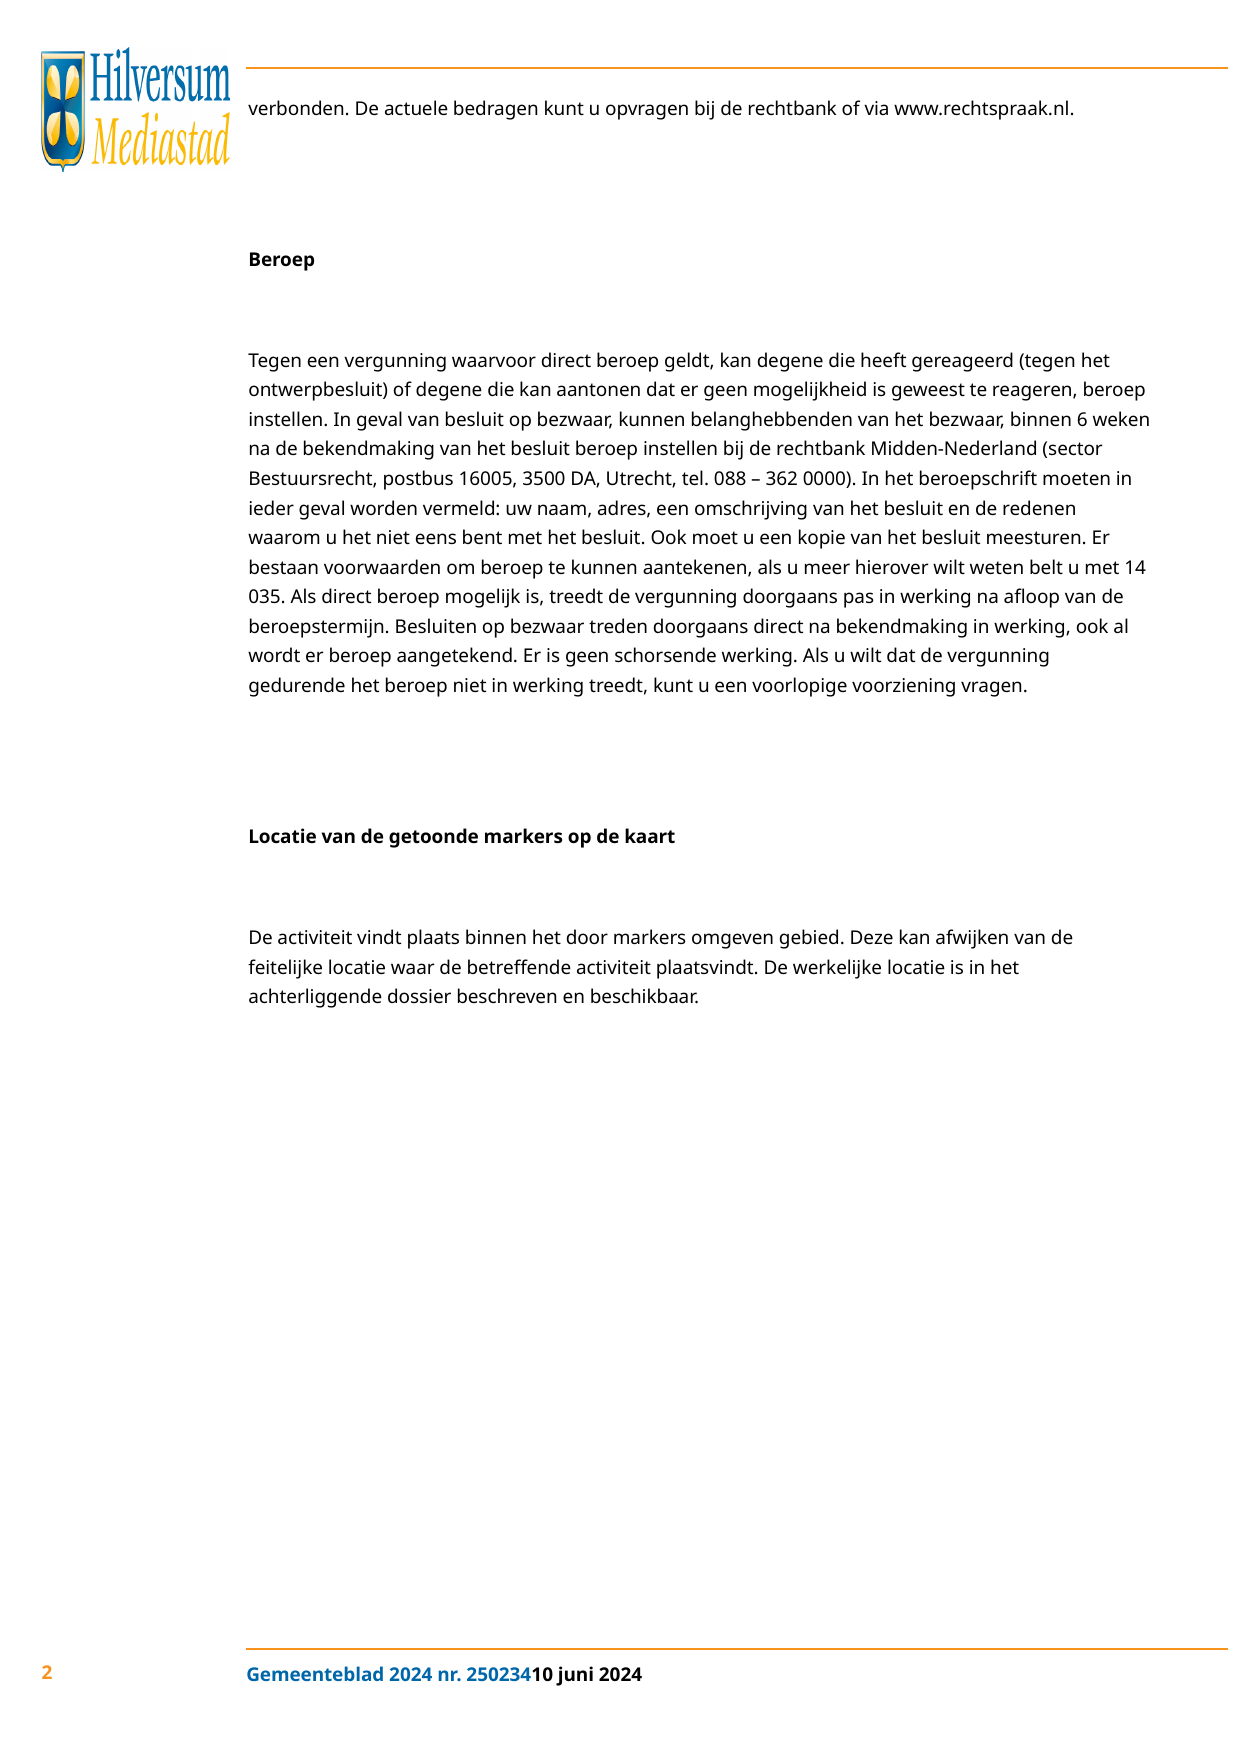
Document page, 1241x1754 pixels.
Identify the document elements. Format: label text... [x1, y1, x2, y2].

text De activiteit vindt plaats binnen het door markers omgeven gebied. Deze kan afwijken van de feitelijke locatie waar de betreffende activiteit plaatsvindt. De werkelijke locatie is in het achterliggende dossier beschreven en beschikbaar. [248, 924, 1152, 1009]
text Tegen een vergunning waarvoor direct beroep geldt, kan degene die heeft gereageerd (tegen het ontwerpbesluit) of degene die kan aantonen dat er geen mogelijkheid is geweest te reageren, beroep instellen. In geval van besluit op bezwaar, kunnen belanghebbenden van het bezwaar, binnen 6 weken na de bekendmaking van het besluit beroep instellen bij de rechtbank Midden-Nederland (sector Bestuursrecht, postbus 16005, 3500 DA, Utrecht, tel. 088 – 362 0000). In het beroepschrift moeten in ieder geval worden vermeld: uw naam, adres, een omschrijving van het besluit en de redenen waarom u het niet eens bent met het besluit. Ook moet u een kopie van het besluit meesturen. Er bestaan voorwaarden om beroep te kunnen aantekenen, als u meer hierover wilt weten belt u met 14 035. Als direct beroep mogelijk is, treedt de vergunning doorgaans pas in werking na afloop van de beroepstermijn. Besluiten op bezwaar treden doorgaans direct na bekendmaking in werking, ook al wordt er beroep aangetekend. Er is geen schorsende werking. Als u wilt dat de vergunning gedurende het beroep niet in werking treedt, kunt u een voorlopige voorziening vragen. [248, 347, 1152, 698]
text Beroep [248, 246, 1152, 272]
text Locatie van de getoonde markers op de kaart [248, 823, 1152, 849]
text verbonden. De actuele bedragen kunt u opvragen bij de rechtbank of via www.rechtspraak.nl. [248, 95, 1152, 121]
picture [41, 47, 231, 172]
